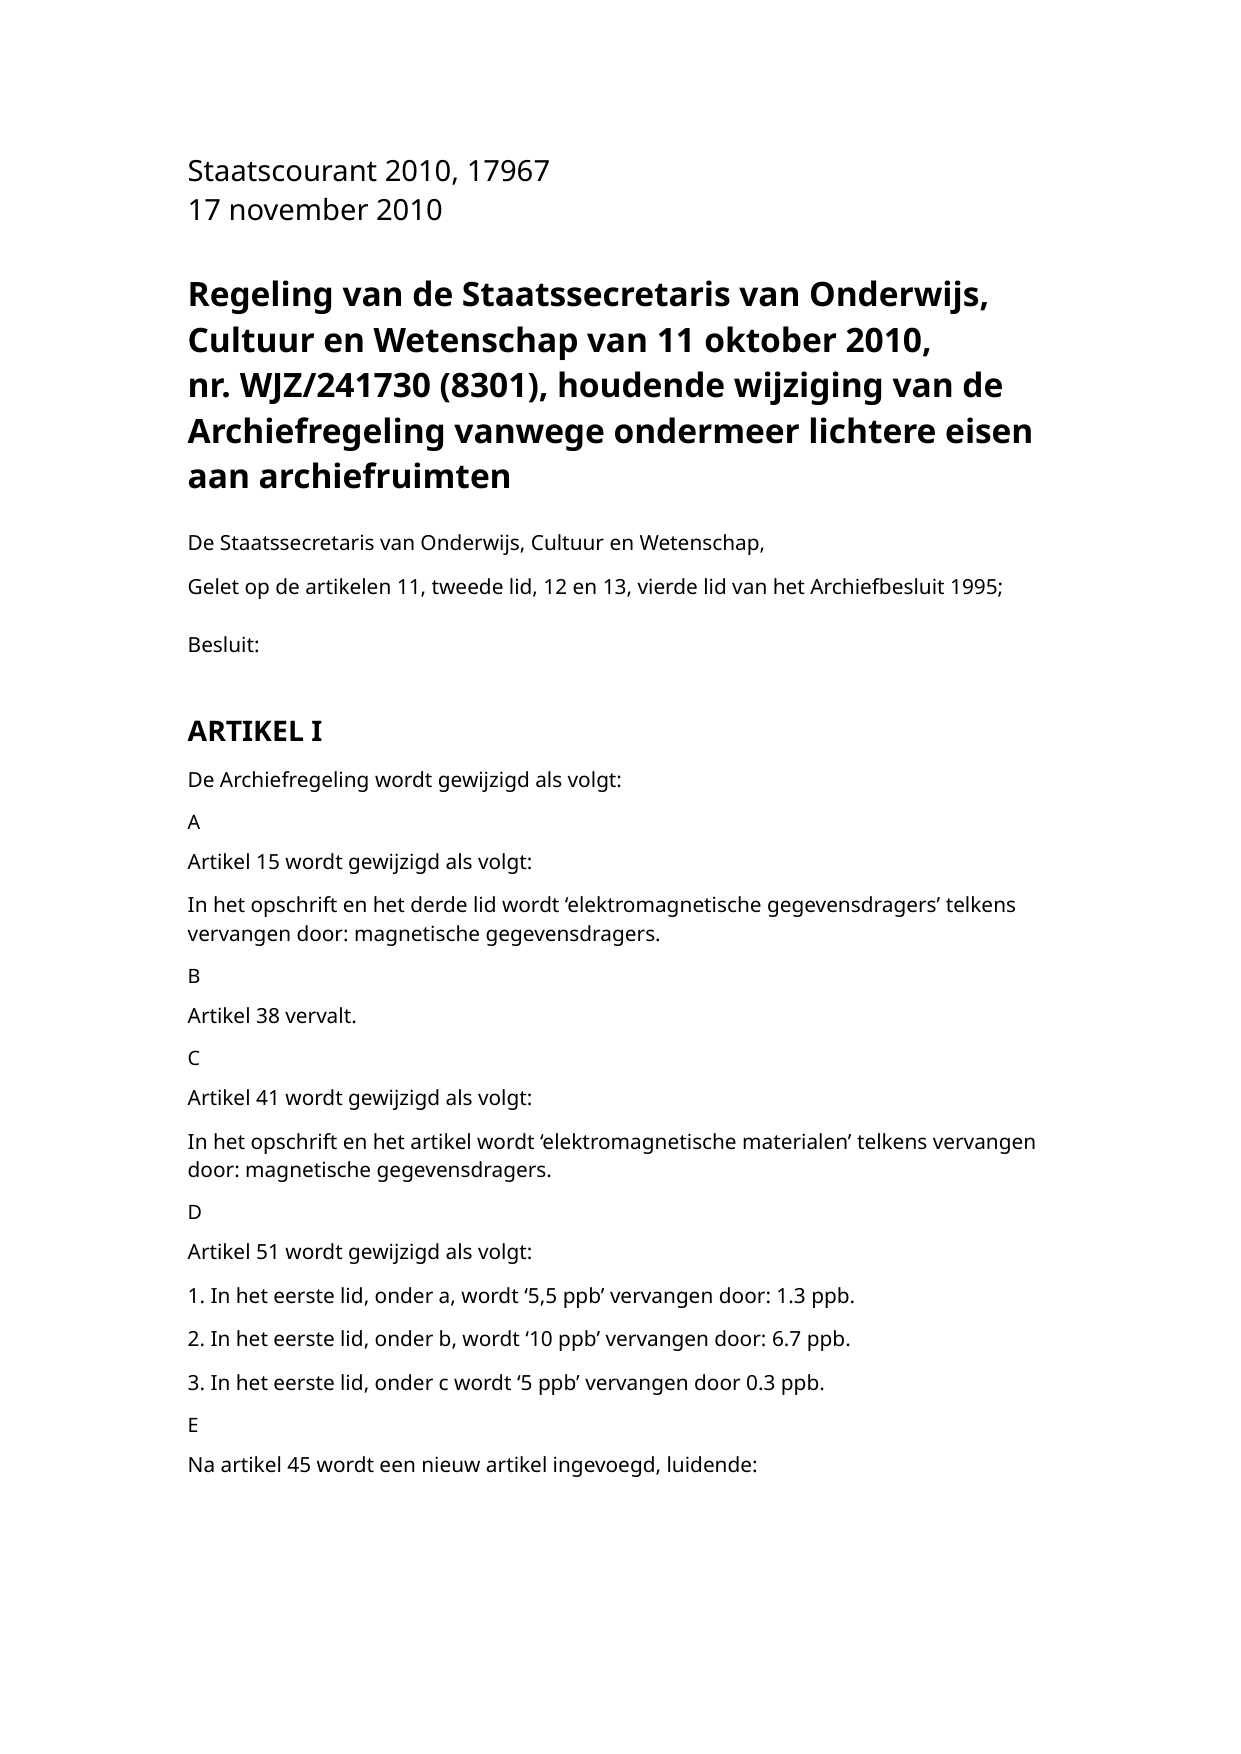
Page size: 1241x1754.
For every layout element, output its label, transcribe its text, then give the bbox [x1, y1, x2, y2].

text Staatscourant 2010, 17967 [187, 150, 1053, 190]
text D [187, 1199, 1053, 1226]
text Artikel 41 wordt gewijzigd als volgt: [187, 1083, 1053, 1112]
text Artikel 51 wordt gewijzigd als volgt: [187, 1237, 1053, 1266]
text B [187, 962, 1053, 989]
text 17 november 2010 [187, 190, 1053, 229]
text C [187, 1044, 1053, 1072]
text De Staatssecretaris van Onderwijs, Cultuur en Wetenschap, [187, 528, 1053, 557]
text Artikel 38 vervalt. [187, 1001, 1053, 1029]
text 1. In het eerste lid, onder a, wordt ‘5,5 ppb’ vervangen door: 1.3 ppb. [187, 1281, 1053, 1309]
text 3. In het eerste lid, onder c wordt ‘5 ppb’ vervangen door 0.3 ppb. [187, 1368, 1053, 1396]
text In het opschrift en het derde lid wordt ‘elektromagnetische gegevensdragers’ telkens vervangen door: magnetische gegevensdragers. [187, 891, 1053, 947]
text Besluit: [187, 630, 1053, 659]
text De Archiefregeling wordt gewijzigd als volgt: [187, 765, 1053, 793]
text E [187, 1411, 1053, 1438]
text 2. In het eerste lid, onder b, wordt ‘10 ppb’ vervangen door: 6.7 ppb. [187, 1324, 1053, 1353]
text In het opschrift en het artikel wordt ‘elektromagnetische materialen’ telkens vervangen door: magnetische gegevensdragers. [187, 1127, 1053, 1184]
text Gelet op de artikelen 11, tweede lid, 12 en 13, vierde lid van het Archiefbesluit 1995; [187, 572, 1053, 600]
subtitle ARTIKEL I [187, 711, 1053, 750]
subtitle Regeling van de Staatssecretaris van Onderwijs, Cultuur en Wetenschap van 11 oktober 2010, nr. WJZ/241730 (8301), houdende wijziging van de Archiefregeling vanwege ondermeer lichtere eisen aan archiefruimten [187, 271, 1053, 498]
text Na artikel 45 wordt een nieuw artikel ingevoegd, luidende: [187, 1450, 1053, 1478]
text A [187, 808, 1053, 835]
text Artikel 15 wordt gewijzigd als volgt: [187, 847, 1053, 876]
